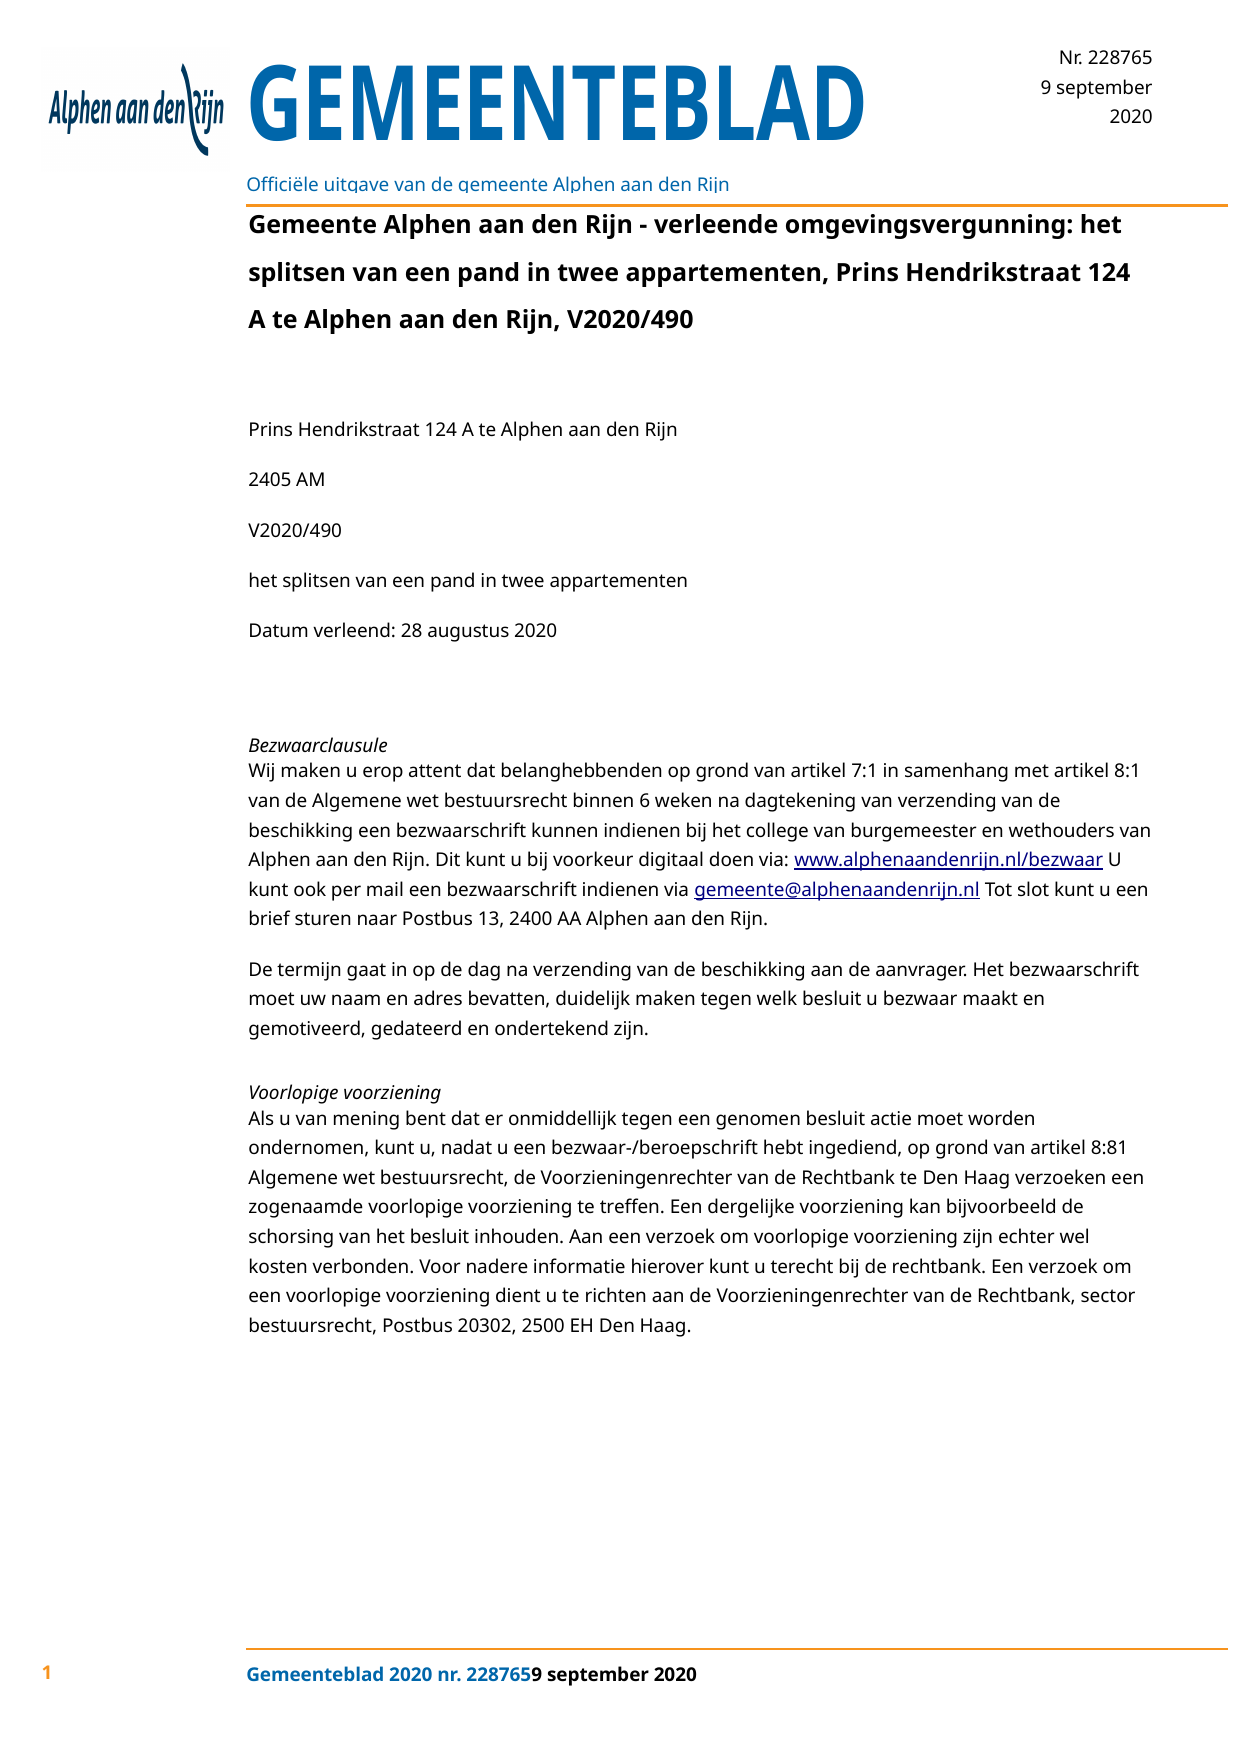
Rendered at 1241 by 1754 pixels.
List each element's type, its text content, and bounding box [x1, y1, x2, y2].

text het splitsen van een pand in twee appartementen [248, 567, 1152, 593]
text 2405 AM [248, 466, 1152, 492]
text Als u van mening bent dat er onmiddellijk tegen een genomen besluit actie moet worden ondernomen, kunt u, nadat u een bezwaar-/beroepschrift hebt ingediend, op grond van artikel 8:81 Algemene wet bestuursrecht, de Voorzieningenrechter van de Rechtbank te Den Haag verzoeken een zogenaamde voorlopige voorziening te treffen. Een dergelijke voorziening kan bijvoorbeeld de schorsing van het besluit inhouden. Aan een verzoek om voorlopige voorziening zijn echter wel kosten verbonden. Voor nadere informatie hierover kunt u terecht bij de rechtbank. Een verzoek om een voorlopige voorziening dient u te richten aan de Voorzieningenrechter van de Rechtbank, sector bestuursrecht, Postbus 20302, 2500 EH Den Haag. [248, 1105, 1152, 1338]
text Wij maken u erop attent dat belanghebbenden op grond van artikel 7:1 in samenhang met artikel 8:1 van de Algemene wet bestuursrecht binnen 6 weken na dagtekening van verzending van de beschikking een bezwaarschrift kunnen indienen bij het college van burgemeester en wethouders van Alphen aan den Rijn. Dit kunt u bij voorkeur digitaal doen via: www.alphenaandenrijn.nl/bezwaar U kunt ook per mail een bezwaarschrift indienen via gemeente@alphenaandenrijn.nl Tot slot kunt u een brief sturen naar Postbus 13, 2400 AA Alphen aan den Rijn. [248, 758, 1152, 931]
text V2020/490 [248, 517, 1152, 542]
text Prins Hendrikstraat 124 A te Alphen aan den Rijn [248, 416, 1152, 442]
text Datum verleend: 28 augustus 2020 [248, 618, 1152, 643]
picture [41, 47, 231, 172]
text De termijn gaat in op de dag na verzending van de beschikking aan de aanvrager. Het bezwaarschrift moet uw naam en adres bevatten, duidelijk maken tegen welk besluit u bezwaar maakt en gemotiveerd, gedateerd en ondertekend zijn. [248, 956, 1152, 1041]
text Gemeente Alphen aan den Rijn - verleende omgevingsvergunning: het splitsen van een pand in twee appartementen, Prins Hendrikstraat 124 A te Alphen aan den Rijn, V2020/490 [248, 207, 1152, 336]
text Bezwaarclausule [248, 732, 1152, 758]
text Voorlopige voorziening [248, 1079, 1152, 1105]
